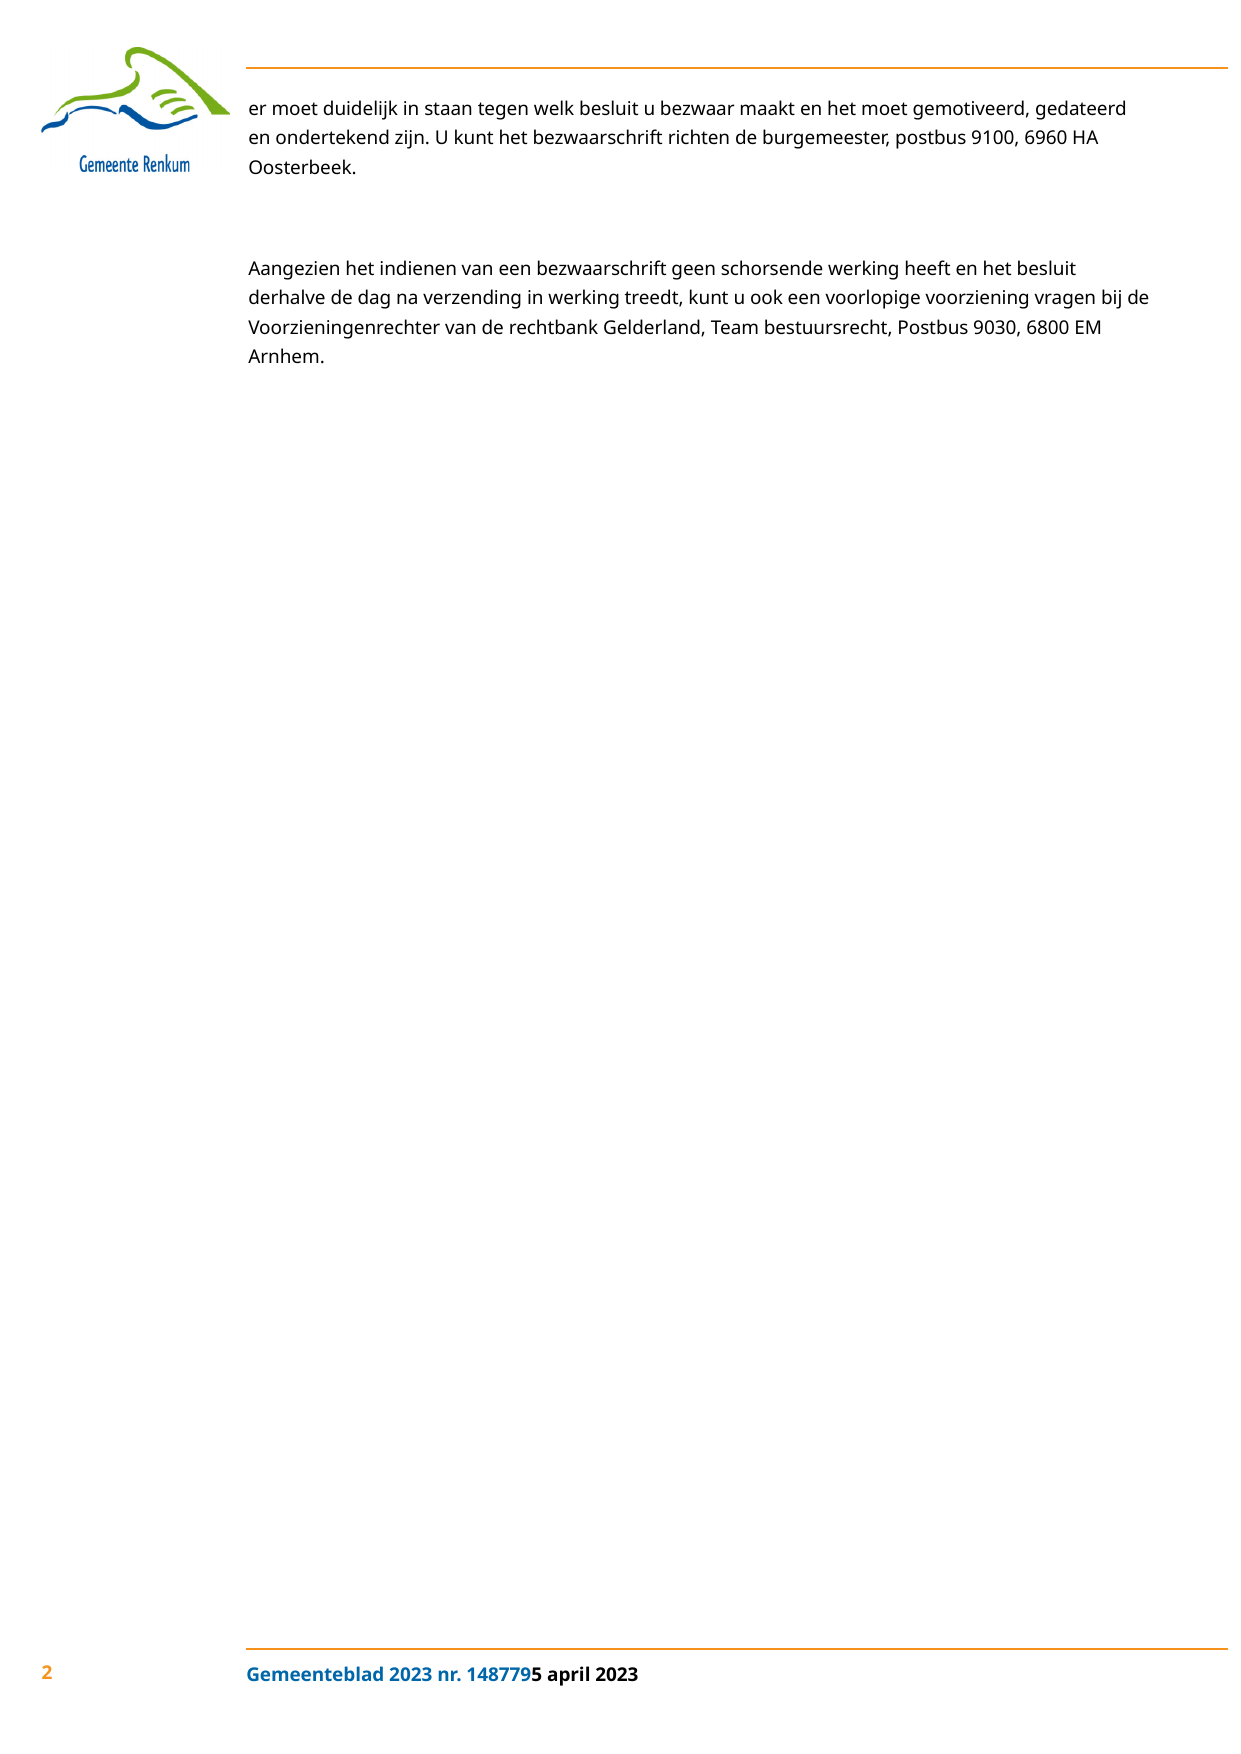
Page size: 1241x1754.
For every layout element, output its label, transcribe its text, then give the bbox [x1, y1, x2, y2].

picture [41, 47, 231, 172]
text er moet duidelijk in staan tegen welk besluit u bezwaar maakt en het moet gemotiveerd, gedateerd en ondertekend zijn. U kunt het bezwaarschrift richten de burgemeester, postbus 9100, 6960 HA Oosterbeek. [248, 95, 1152, 180]
text Aangezien het indienen van een bezwaarschrift geen schorsende werking heeft en het besluit derhalve de dag na verzending in werking treedt, kunt u ook een voorlopige voorziening vragen bij de Voorzieningenrechter van de rechtbank Gelderland, Team bestuursrecht, Postbus 9030, 6800 EM Arnhem. [248, 255, 1152, 369]
